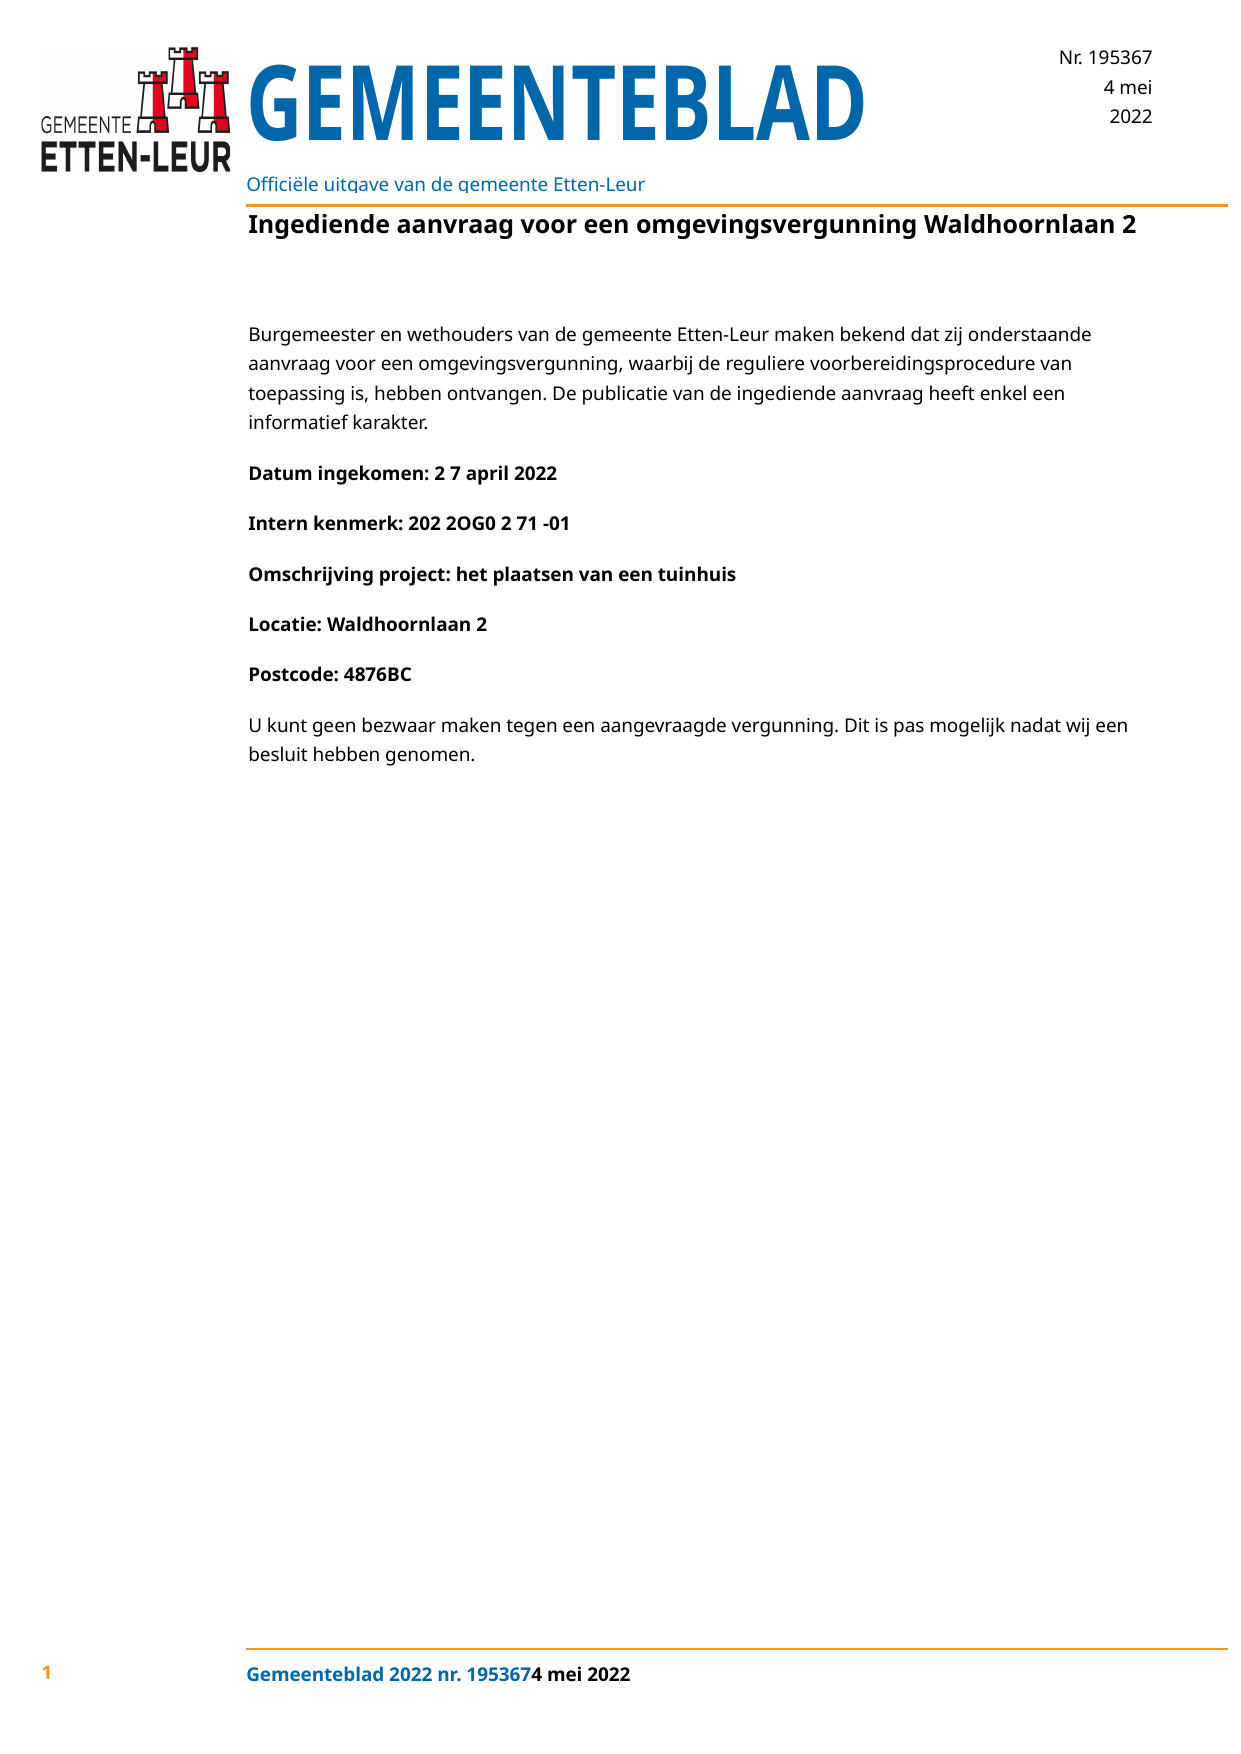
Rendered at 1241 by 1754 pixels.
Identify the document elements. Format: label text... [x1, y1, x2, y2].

text Postcode: 4876BC [248, 662, 1152, 687]
text U kunt geen bezwaar maken tegen een aangevraagde vergunning. Dit is pas mogelijk nadat wij een besluit hebben genomen. [248, 712, 1152, 767]
text Omschrijving project: het plaatsen van een tuinhuis [248, 561, 1152, 586]
text Intern kenmerk: 202 2OG0 2 71 -01 [248, 510, 1152, 536]
text Datum ingekomen: 2 7 april 2022 [248, 460, 1152, 486]
text Locatie: Waldhoornlaan 2 [248, 611, 1152, 637]
picture [41, 47, 231, 172]
text Ingediende aanvraag voor een omgevingsvergunning Waldhoornlaan 2 [248, 207, 1152, 241]
text Burgemeester en wethouders van de gemeente Etten-Leur maken bekend dat zij onderstaande aanvraag voor een omgevingsvergunning, waarbij de reguliere voorbereidingsprocedure van toepassing is, hebben ontvangen. De publicatie van de ingediende aanvraag heeft enkel een informatief karakter. [248, 321, 1152, 435]
